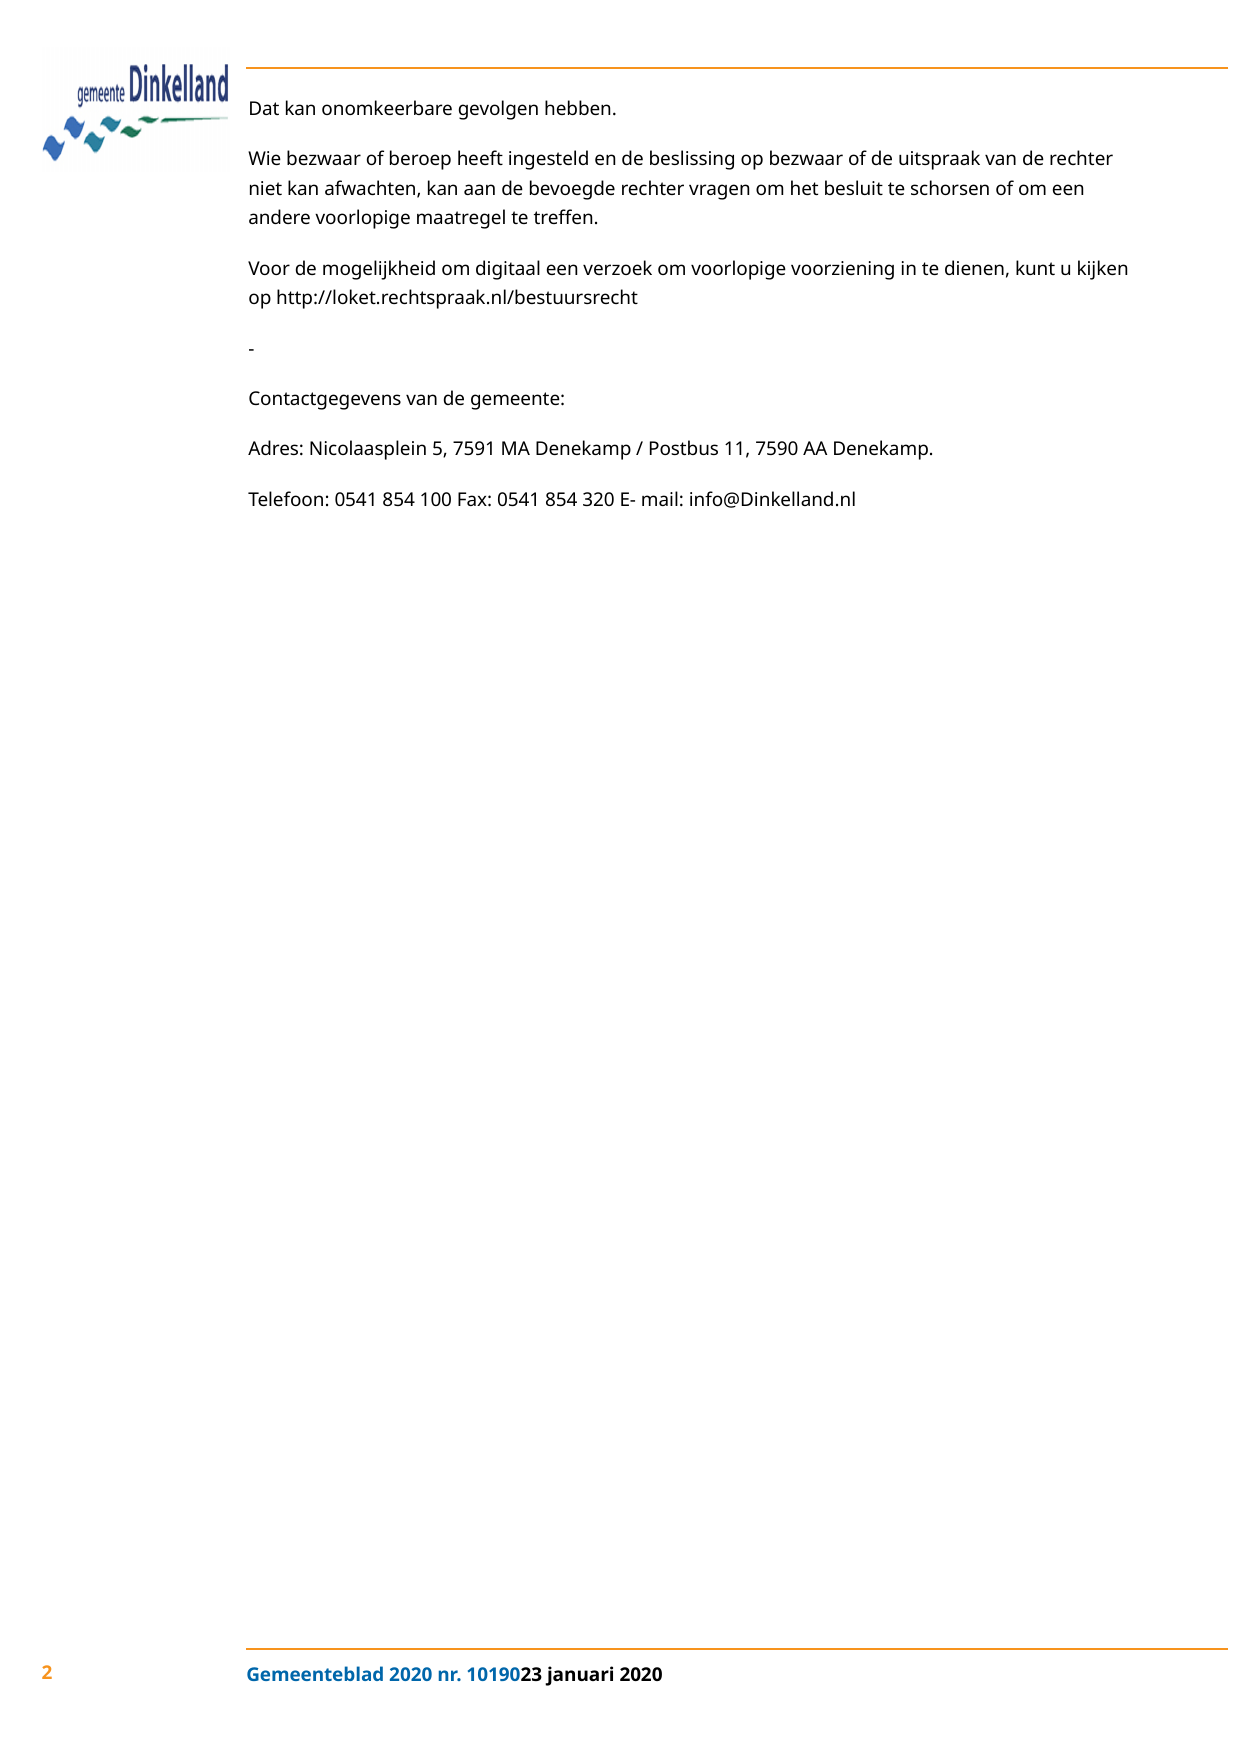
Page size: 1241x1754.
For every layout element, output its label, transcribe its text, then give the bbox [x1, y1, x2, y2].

text Wie bezwaar of beroep heeft ingesteld en de beslissing op bezwaar of de uitspraak van de rechter niet kan afwachten, kan aan de bevoegde rechter vragen om het besluit te schorsen of om een andere voorlopige maatregel te treffen. [248, 145, 1152, 230]
text Dat kan onomkeerbare gevolgen hebben. [248, 95, 1152, 121]
text Telefoon: 0541 854 100 Fax: 0541 854 320 E- mail: info@Dinkelland.nl [248, 486, 1152, 512]
text Voor de mogelijkheid om digitaal een verzoek om voorlopige voorziening in te dienen, kunt u kijken op http://loket.rechtspraak.nl/bestuursrecht [248, 255, 1152, 310]
text - [248, 335, 1152, 361]
text Contactgegevens van de gemeente: [248, 385, 1152, 411]
text Adres: Nicolaasplein 5, 7591 MA Denekamp / Postbus 11, 7590 AA Denekamp. [248, 436, 1152, 461]
picture [41, 47, 231, 172]
